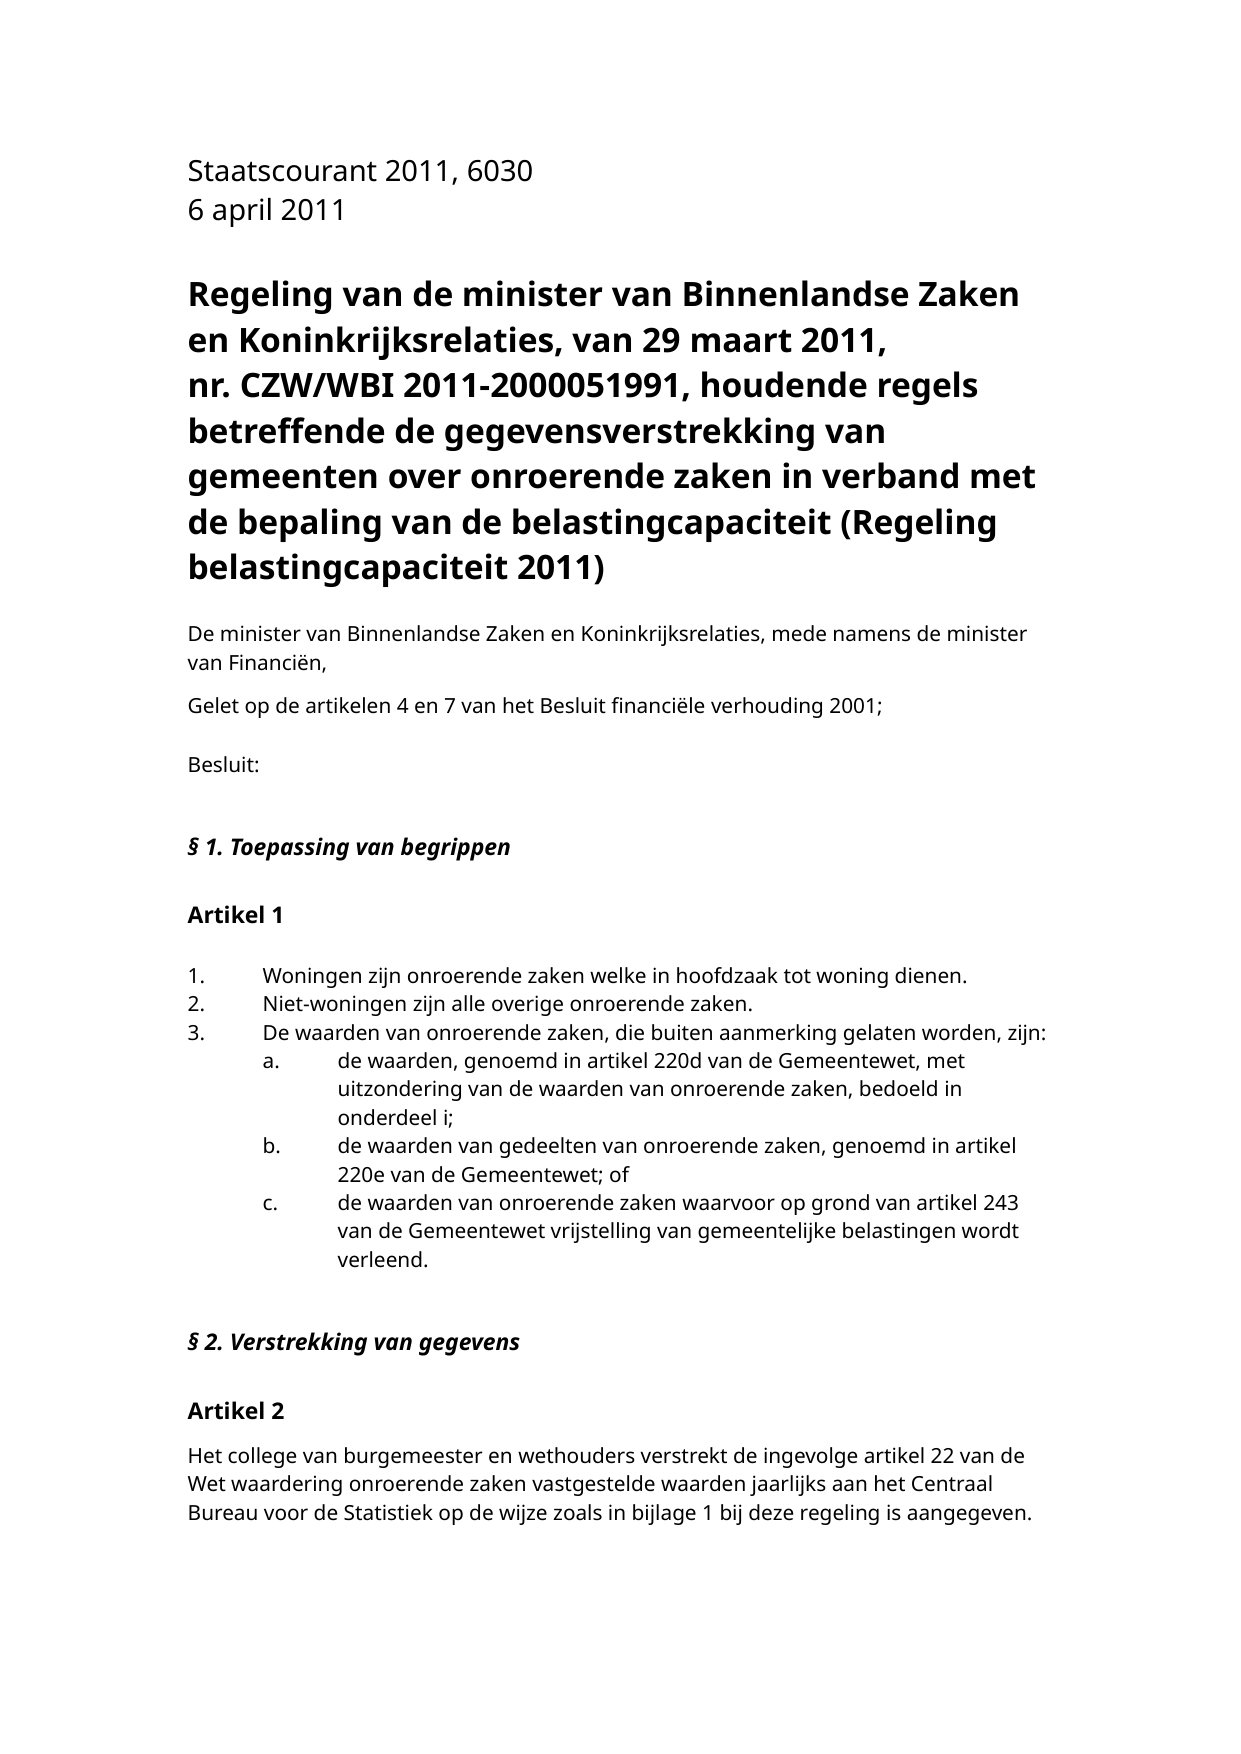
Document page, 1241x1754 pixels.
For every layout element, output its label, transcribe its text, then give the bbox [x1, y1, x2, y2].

list Woningen zijn onroerende zaken welke in hoofdzaak tot woning dienen. [187, 961, 1053, 989]
text Gelet op de artikelen 4 en 7 van het Besluit financiële verhouding 2001; [187, 691, 1053, 720]
text Het college van burgemeester en wethouders verstrekt de ingevolge artikel 22 van de Wet waardering onroerende zaken vastgestelde waarden jaarlijks aan het Centraal Bureau voor de Statistiek op de wijze zoals in bijlage 1 bij deze regeling is aangegeven. [187, 1441, 1053, 1526]
list De waarden van onroerende zaken, die buiten aanmerking gelaten worden, zijn: [187, 1018, 1053, 1046]
list de waarden van gedeelten van onroerende zaken, genoemd in artikel 220e van de Gemeentewet; of [262, 1131, 1053, 1188]
list Niet-woningen zijn alle overige onroerende zaken. [187, 989, 1053, 1018]
subtitle Regeling van de minister van Binnenlandse Zaken en Koninkrijksrelaties, van 29 maart 2011, nr. CZW/WBI 2011-2000051991, houdende regels betreffende de gegevensverstrekking van gemeenten over onroerende zaken in verband met de bepaling van de belastingcapaciteit (Regeling belastingcapaciteit 2011) [187, 271, 1053, 589]
subtitle § 2. Verstrekking van gegevens [187, 1326, 1053, 1357]
text Staatscourant 2011, 6030 [187, 150, 1053, 190]
subtitle § 1. Toepassing van begrippen [187, 831, 1053, 862]
text Besluit: [187, 750, 1053, 778]
list de waarden van onroerende zaken waarvoor op grond van artikel 243 van de Gemeentewet vrijstelling van gemeentelijke belastingen wordt verleend. [262, 1188, 1053, 1273]
subtitle Artikel 2 [187, 1395, 1053, 1426]
text 6 april 2011 [187, 190, 1053, 229]
list de waarden, genoemd in artikel 220d van de Gemeentewet, met uitzondering van de waarden van onroerende zaken, bedoeld in onderdeel i; [262, 1046, 1053, 1131]
subtitle Artikel 1 [187, 899, 1053, 931]
text De minister van Binnenlandse Zaken en Koninkrijksrelaties, mede namens de minister van Financiën, [187, 619, 1053, 676]
